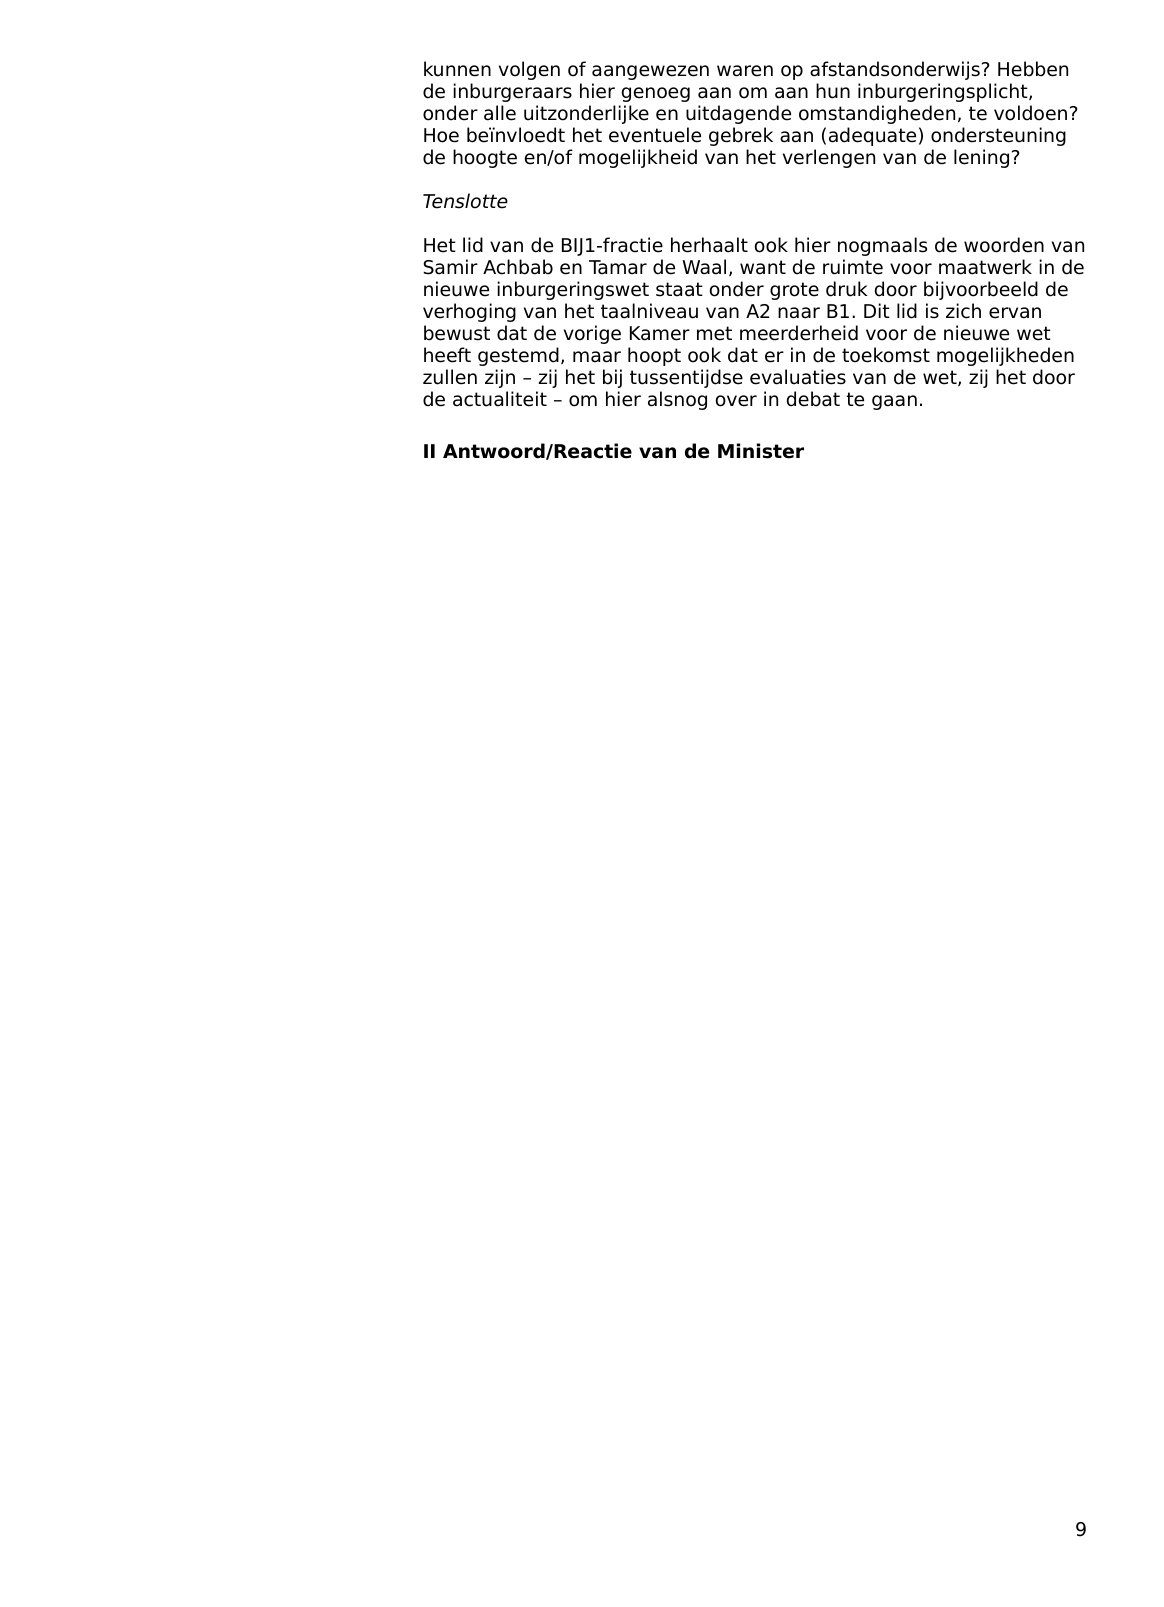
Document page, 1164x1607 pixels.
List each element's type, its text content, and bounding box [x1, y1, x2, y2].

text kunnen volgen of aangewezen waren op afstandsonderwijs? Hebben de inburgeraars hier genoeg aan om aan hun inburgeringsplicht, onder alle uitzonderlijke en uitdagende omstandigheden, te voldoen? Hoe beïnvloedt het eventuele gebrek aan (adequate) ondersteuning de hoogte en/of mogelijkheid van het verlengen van de lening? [422, 59, 1087, 169]
subtitle Tenslotte [422, 191, 1087, 213]
text Het lid van de BIJ1-fractie herhaalt ook hier nogmaals de woorden van Samir Achbab en Tamar de Waal, want de ruimte voor maatwerk in de nieuwe inburgeringswet staat onder grote druk door bijvoorbeeld de verhoging van het taalniveau van A2 naar B1. Dit lid is zich ervan bewust dat de vorige Kamer met meerderheid voor de nieuwe wet heeft gestemd, maar hoopt ook dat er in de toekomst mogelijkheden zullen zijn – zij het bij tussentijdse evaluaties van de wet, zij het door de actualiteit – om hier alsnog over in debat te gaan. [422, 235, 1087, 411]
subtitle II Antwoord/Reactie van de Minister [422, 441, 1087, 463]
